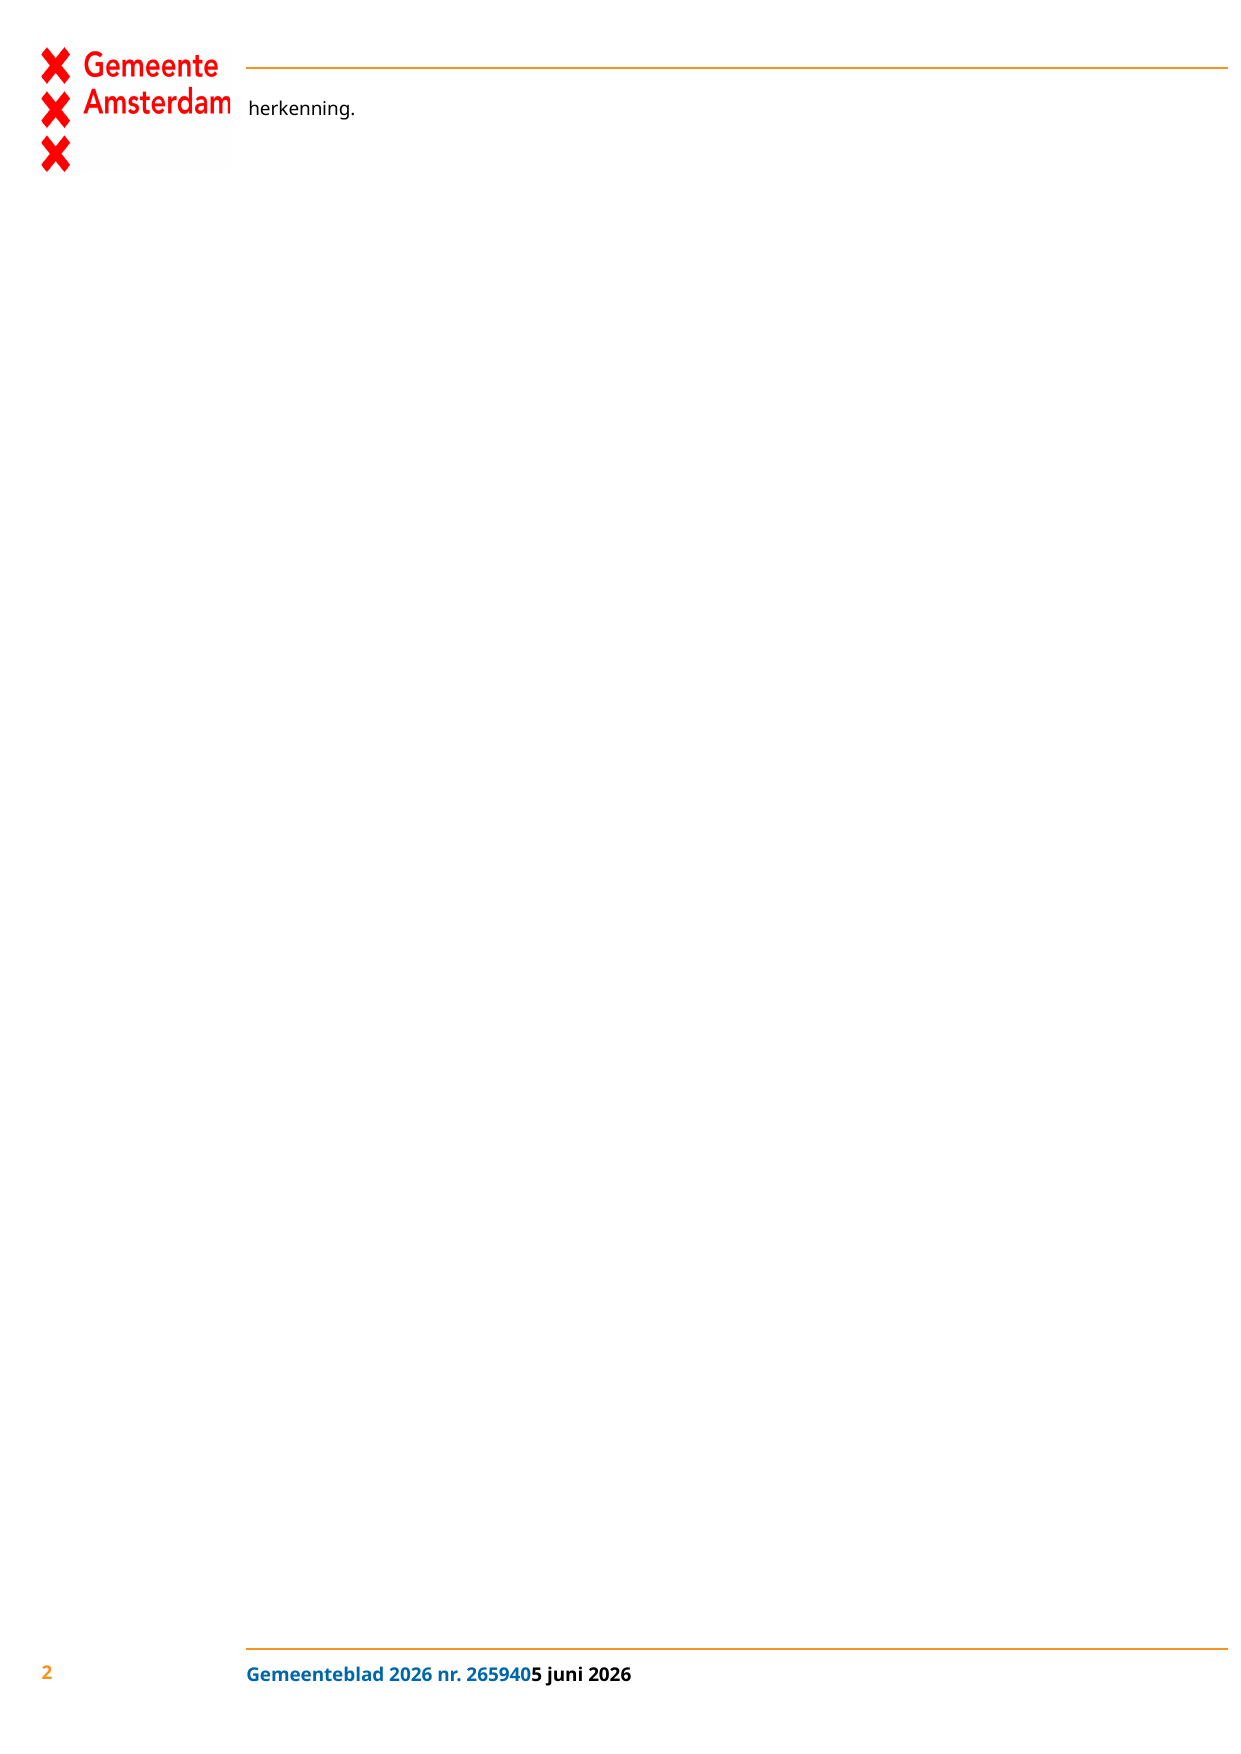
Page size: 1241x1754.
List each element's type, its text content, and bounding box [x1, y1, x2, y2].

text herkenning. [248, 95, 1152, 121]
picture [41, 47, 231, 172]
